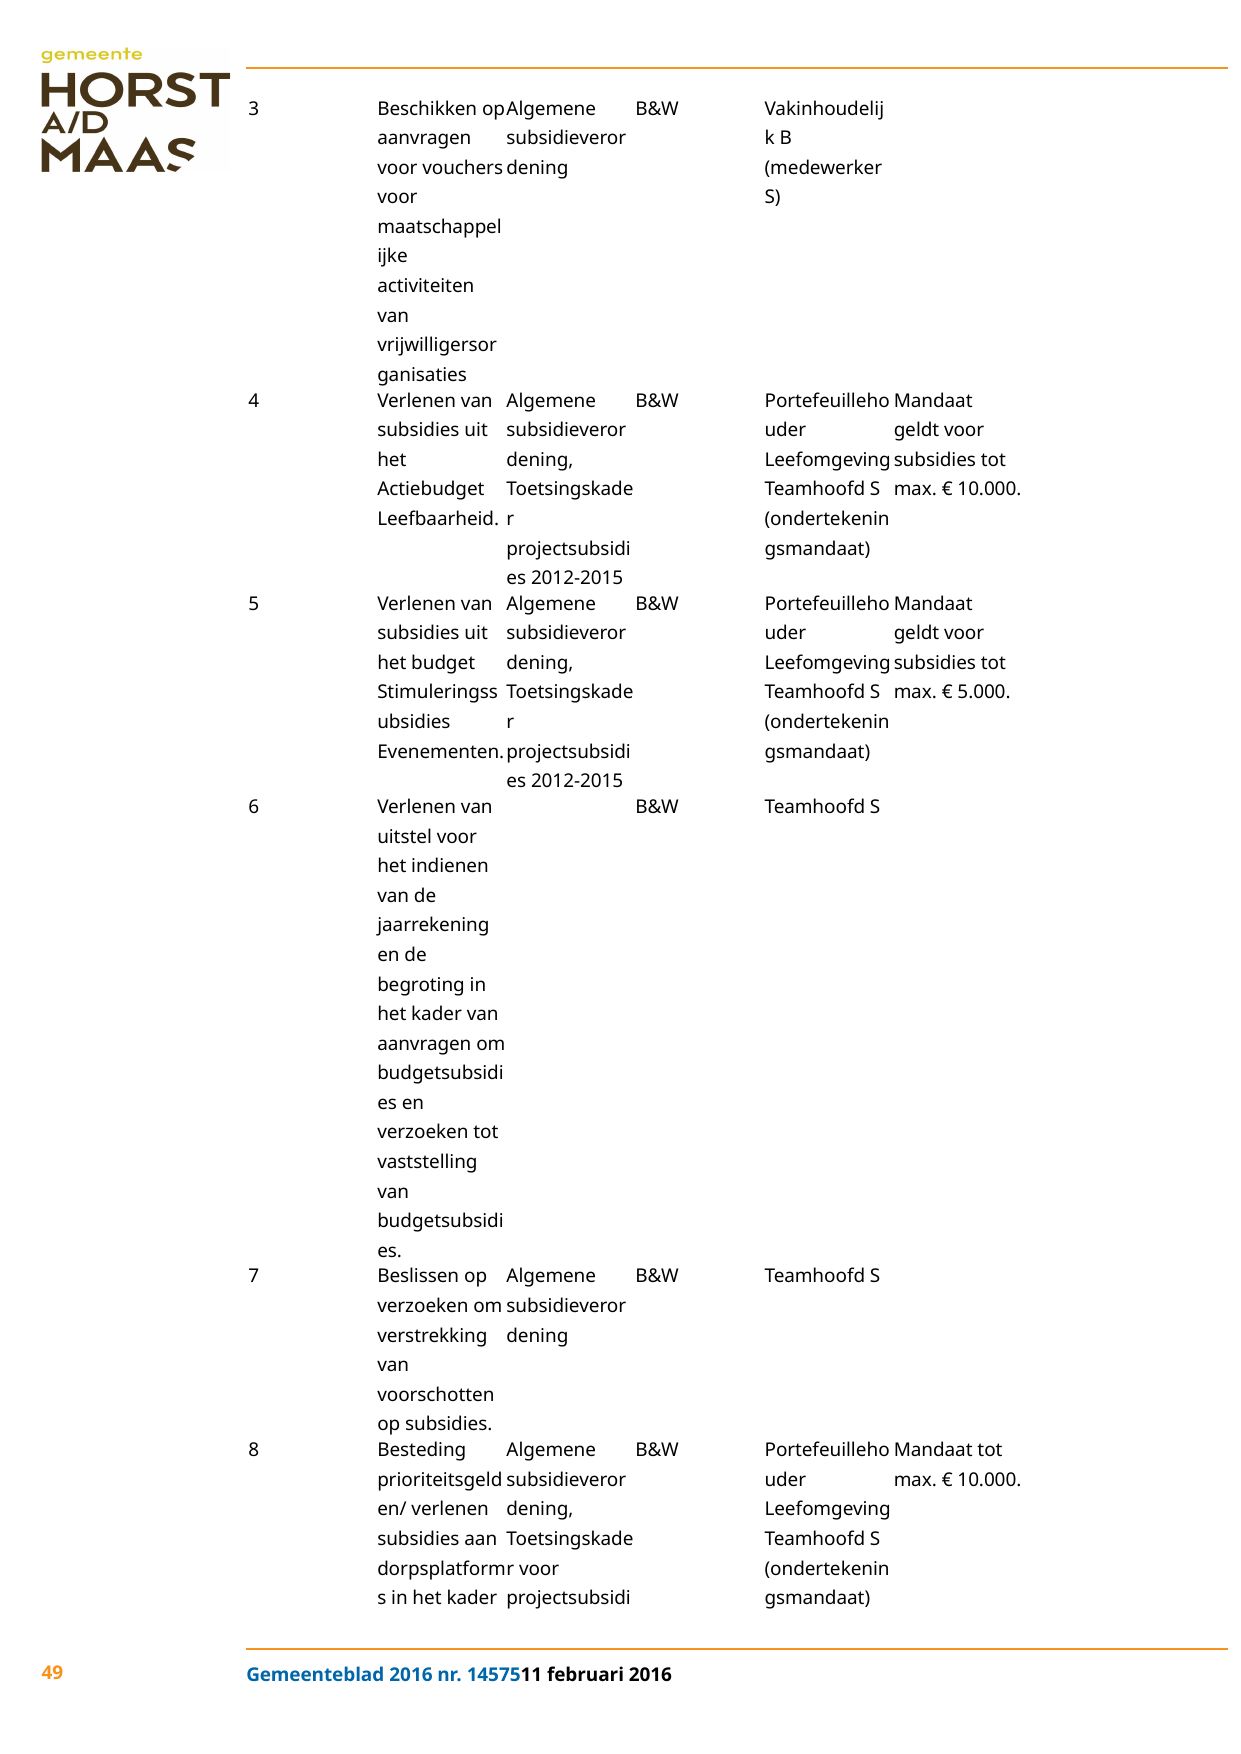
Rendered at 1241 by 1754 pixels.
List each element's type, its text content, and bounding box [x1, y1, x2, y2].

table_cell Algemene subsidieverordening [506, 1263, 635, 1436]
table_cell Portefeuillehouder Leefomgeving Teamhoofd S (ondertekeningsmandaat) [764, 387, 893, 590]
table_cell Portefeuillehouder Leefomgeving Teamhoofd S (ondertekeningsmandaat) [764, 590, 893, 793]
table_cell Verlenen van uitstel voor het indienen van de jaarrekening en de begroting in het kader van aanvragen om budgetsubsidies en verzoeken tot vaststelling van budgetsubsidies. [377, 793, 506, 1263]
table_cell Verlenen van subsidies uit het Actiebudget Leefbaarheid. [377, 387, 506, 590]
table_cell [506, 793, 635, 1263]
table_cell Besteding prioriteitsgelden/ verlenen subsidies aan dorpsplatforms in het kader [377, 1436, 506, 1610]
table_cell Verlenen van subsidies uit het budget Stimuleringssubsidies Evenementen. [377, 590, 506, 793]
table_cell [894, 793, 1022, 1263]
table_cell [894, 95, 1022, 387]
table_cell 5 [248, 590, 377, 793]
table_cell B&W [635, 1263, 764, 1436]
table_cell Mandaat geldt voor subsidies tot max. € 10.000. [894, 387, 1022, 590]
table_cell Teamhoofd S [764, 1263, 893, 1436]
table_cell B&W [635, 793, 764, 1263]
table_cell Algemene subsidieverordening, Toetsingskader projectsubsidies 2012-2015 [506, 387, 635, 590]
table_cell 4 [248, 387, 377, 590]
table_cell 7 [248, 1263, 377, 1436]
table_cell 3 [248, 95, 377, 387]
table_cell [894, 1263, 1022, 1436]
table_cell Beslissen op verzoeken om verstrekking van voorschotten op subsidies. [377, 1263, 506, 1436]
table_cell 8 [248, 1436, 377, 1610]
table_cell Mandaat tot max. € 10.000. [894, 1436, 1022, 1610]
table_cell Vakinhoudelijk B (medewerker S) [764, 95, 893, 387]
table_cell Beschikken op aanvragen voor vouchers voor maatschappelijke activiteiten van vrijwilligersorganisaties [377, 95, 506, 387]
table_cell Algemene subsidieverordening, Toetsingskader projectsubsidies 2012-2015 [506, 590, 635, 793]
table_cell B&W [635, 590, 764, 793]
table_cell 6 [248, 793, 377, 1263]
picture [41, 47, 231, 172]
table_cell Teamhoofd S [764, 793, 893, 1263]
table_cell Portefeuillehouder Leefomgeving Teamhoofd S (ondertekeningsmandaat) [764, 1436, 893, 1610]
table_cell Algemene subsidieverordening, Toetsingskader voor projectsubsidi [506, 1436, 635, 1610]
table_cell B&W [635, 1436, 764, 1610]
table_cell Algemene subsidieverordening [506, 95, 635, 387]
table_cell B&W [635, 95, 764, 387]
table_cell B&W [635, 387, 764, 590]
table_cell Mandaat geldt voor subsidies tot max. € 5.000. [894, 590, 1022, 793]
